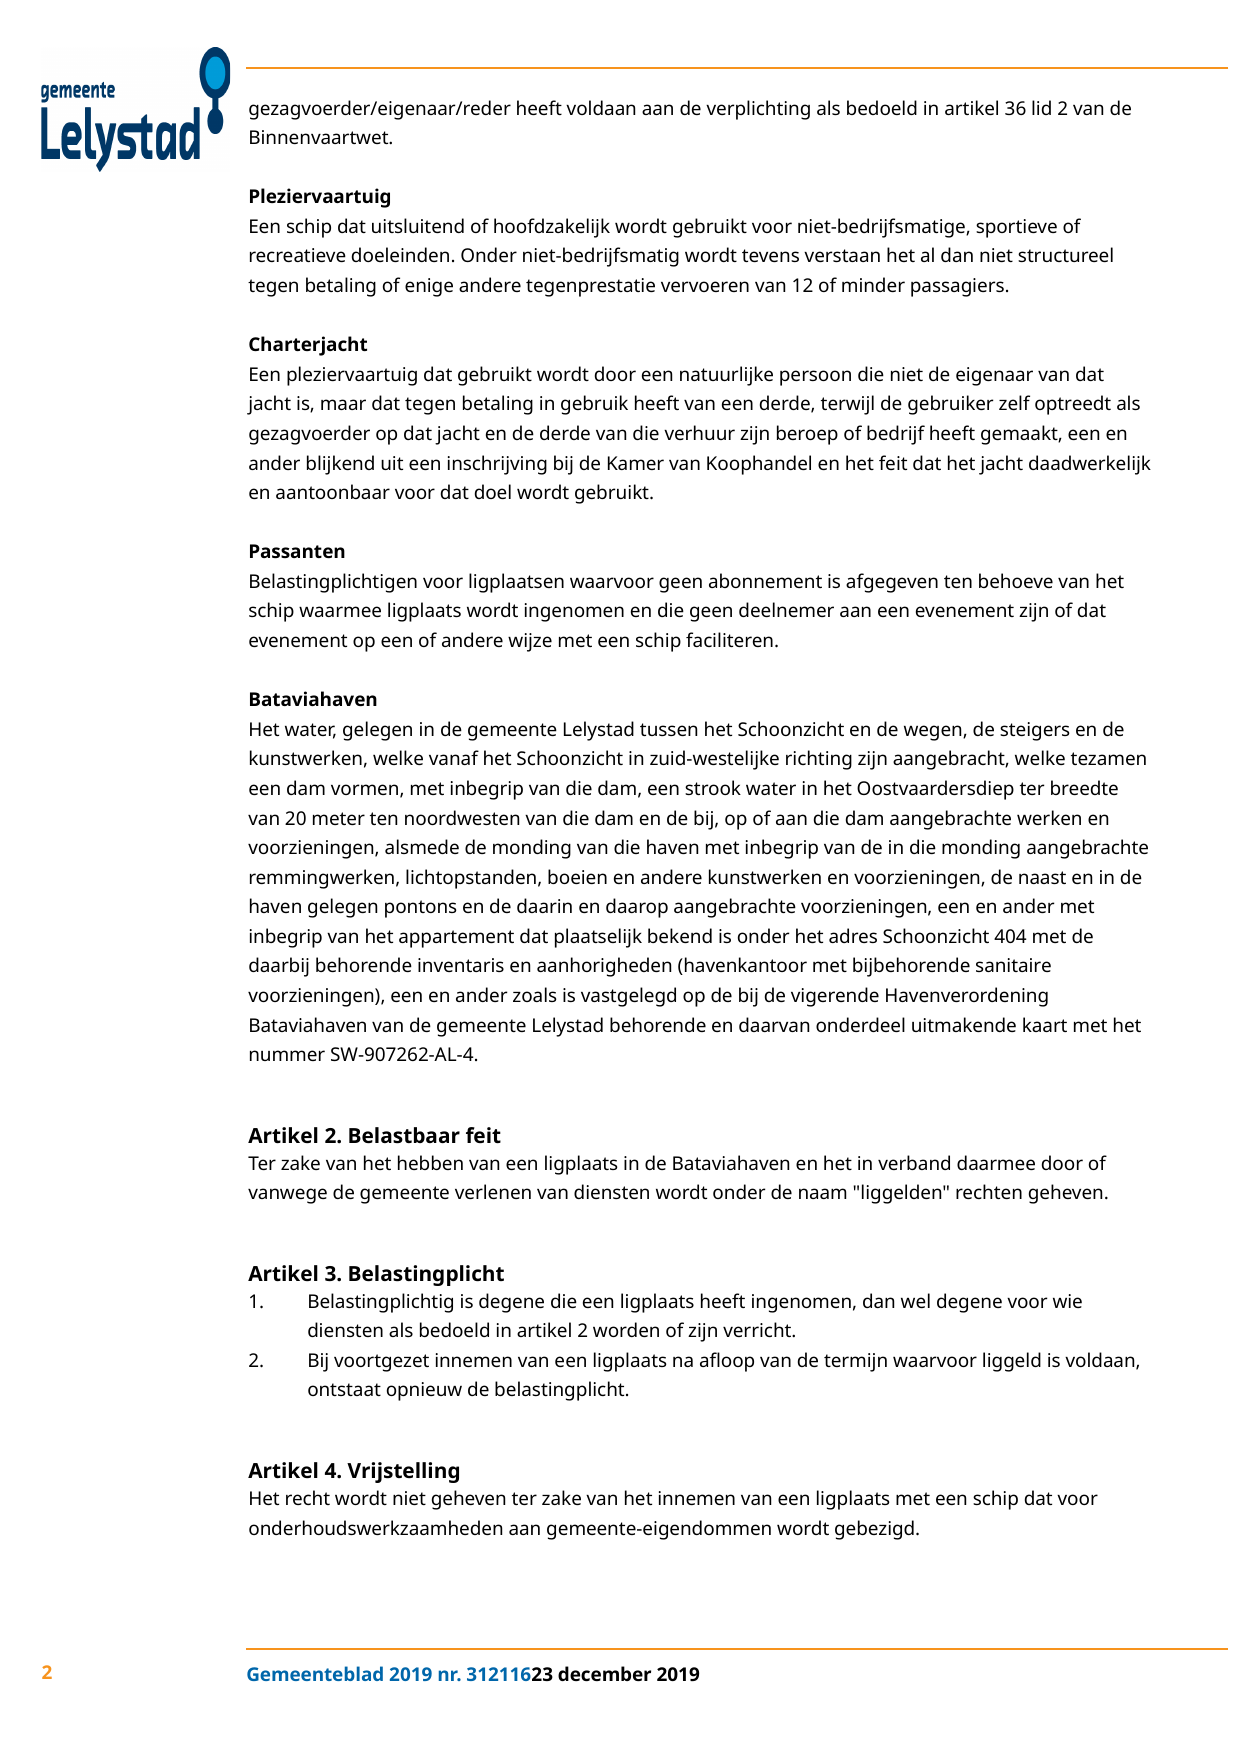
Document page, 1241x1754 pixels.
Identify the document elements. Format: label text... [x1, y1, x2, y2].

text Artikel 2. Belastbaar feit [248, 1121, 1152, 1150]
text Artikel 3. Belastingplicht [248, 1259, 1152, 1288]
text Bataviahaven [248, 686, 1152, 712]
text Het water, gelegen in de gemeente Lelystad tussen het Schoonzicht en de wegen, de steigers en de kunstwerken, welke vanaf het Schoonzicht in zuid-westelijke richting zijn aangebracht, welke tezamen een dam vormen, met inbegrip van die dam, een strook water in het Oostvaardersdiep ter breedte van 20 meter ten noordwesten van die dam en de bij, op of aan die dam aangebrachte werken en voorzieningen, alsmede de monding van die haven met inbegrip van de in die monding aangebrachte remmingwerken, lichtopstanden, boeien en andere kunstwerken en voorzieningen, de naast en in de haven gelegen pontons en de daarin en daarop aangebrachte voorzieningen, een en ander met inbegrip van het appartement dat plaatselijk bekend is onder het adres Schoonzicht 404 met de daarbij behorende inventaris en aanhorigheden (havenkantoor met bijbehorende sanitaire voorzieningen), een en ander zoals is vastgelegd op de bij de vigerende Havenverordening Bataviahaven van de gemeente Lelystad behorende en daarvan onderdeel uitmakende kaart met het nummer SW-907262-AL-4. [248, 716, 1152, 1067]
text Charterjacht [248, 331, 1152, 357]
text gezagvoerder/eigenaar/reder heeft voldaan aan de verplichting als bedoeld in artikel 36 lid 2 van de Binnenvaartwet. [248, 95, 1152, 150]
picture [41, 47, 231, 172]
text Een pleziervaartuig dat gebruikt wordt door een natuurlijke persoon die niet de eigenaar van dat jacht is, maar dat tegen betaling in gebruik heeft van een derde, terwijl de gebruiker zelf optreedt als gezagvoerder op dat jacht en de derde van die verhuur zijn beroep of bedrijf heeft gemaakt, een en ander blijkend uit een inschrijving bij de Kamer van Koophandel en het feit dat het jacht daadwerkelijk en aantoonbaar voor dat doel wordt gebruikt. [248, 361, 1152, 505]
text Passanten [248, 538, 1152, 564]
text Een schip dat uitsluitend of hoofdzakelijk wordt gebruikt voor niet-bedrijfsmatige, sportieve of recreatieve doeleinden. Onder niet-bedrijfsmatig wordt tevens verstaan het al dan niet structureel tegen betaling of enige andere tegenprestatie vervoeren van 12 of minder passagiers. [248, 213, 1152, 298]
text Het recht wordt niet geheven ter zake van het innemen van een ligplaats met een schip dat voor onderhoudswerkzaamheden aan gemeente-eigendommen wordt gebezigd. [248, 1485, 1152, 1540]
list Belastingplichtig is degene die een ligplaats heeft ingenomen, dan wel degene voor wie diensten als bedoeld in artikel 2 worden of zijn verricht. [248, 1288, 1152, 1343]
text Ter zake van het hebben van een ligplaats in de Bataviahaven en het in verband daarmee door of vanwege de gemeente verlenen van diensten wordt onder de naam "liggelden" rechten geheven. [248, 1150, 1152, 1205]
text Belastingplichtigen voor ligplaatsen waarvoor geen abonnement is afgegeven ten behoeve van het schip waarmee ligplaats wordt ingenomen en die geen deelnemer aan een evenement zijn of dat evenement op een of andere wijze met een schip faciliteren. [248, 568, 1152, 653]
list Bij voortgezet innemen van een ligplaats na afloop van de termijn waarvoor liggeld is voldaan, ontstaat opnieuw de belastingplicht. [248, 1347, 1152, 1402]
text Artikel 4. Vrijstelling [248, 1457, 1152, 1485]
text Pleziervaartuig [248, 183, 1152, 209]
